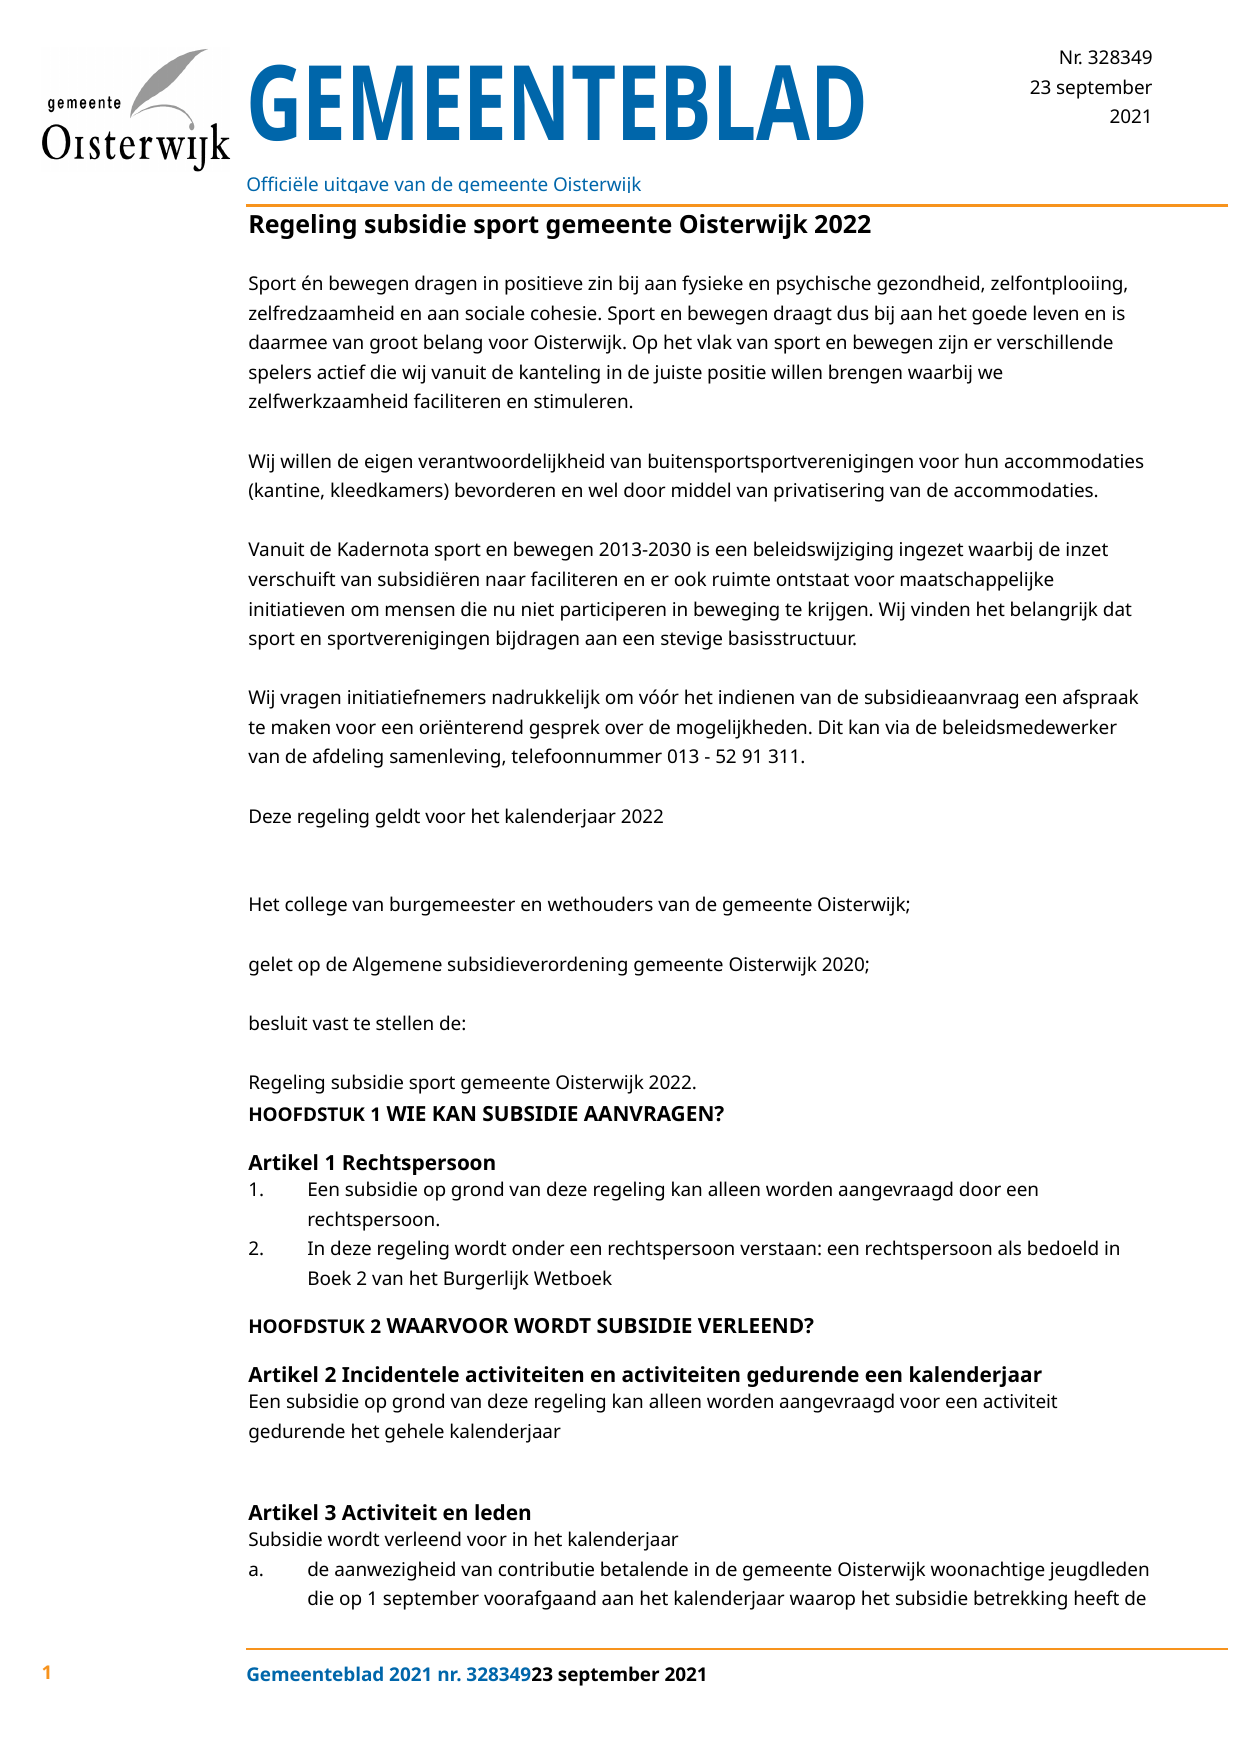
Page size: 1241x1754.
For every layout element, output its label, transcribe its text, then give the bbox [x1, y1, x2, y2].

text Regeling subsidie sport gemeente Oisterwijk 2022. [248, 1069, 1152, 1095]
list In deze regeling wordt onder een rechtspersoon verstaan: een rechtspersoon als bedoeld in Boek 2 van het Burgerlijk Wetboek [248, 1236, 1152, 1291]
text Artikel 1 Rechtspersoon [248, 1148, 1152, 1176]
text Regeling subsidie sport gemeente Oisterwijk 2022 [248, 207, 1152, 241]
picture [41, 47, 231, 172]
list de aanwezigheid van contributie betalende in de gemeente Oisterwijk woonachtige jeugdleden die op 1 september voorafgaand aan het kalenderjaar waarop het subsidie betrekking heeft de [248, 1556, 1152, 1611]
text Subsidie wordt verleend voor in het kalenderjaar [248, 1526, 1152, 1552]
text Wij willen de eigen verantwoordelijkheid van buitensportsportverenigingen voor hun accommodaties (kantine, kleedkamers) bevorderen en wel door middel van privatisering van de accommodaties. [248, 448, 1152, 503]
text Vanuit de Kadernota sport en bewegen 2013-2030 is een beleidswijziging ingezet waarbij de inzet verschuift van subsidiëren naar faciliteren en er ook ruimte ontstaat voor maatschappelijke initiatieven om mensen die nu niet participeren in beweging te krijgen. Wij vinden het belangrijk dat sport en sportverenigingen bijdragen aan een stevige basisstructuur. [248, 537, 1152, 651]
text HOOFDSTUK 1 WIE KAN SUBSIDIE AANVRAGEN? [248, 1099, 1152, 1127]
text Deze regeling geldt voor het kalenderjaar 2022 [248, 803, 1152, 828]
text Een subsidie op grond van deze regeling kan alleen worden aangevraagd voor een activiteit gedurende het gehele kalenderjaar [248, 1388, 1152, 1444]
text gelet op de Algemene subsidieverordening gemeente Oisterwijk 2020; [248, 951, 1152, 976]
text Artikel 3 Activiteit en leden [248, 1498, 1152, 1526]
text Wij vragen initiatiefnemers nadrukkelijk om vóór het indienen van de subsidieaanvraag een afspraak te maken voor een oriënterend gesprek over de mogelijkheden. Dit kan via de beleidsmedewerker van de afdeling samenleving, telefoonnummer 013 - 52 91 311. [248, 684, 1152, 769]
list Een subsidie op grond van deze regeling kan alleen worden aangevraagd door een rechtspersoon. [248, 1176, 1152, 1232]
text Het college van burgemeester en wethouders van de gemeente Oisterwijk; [248, 892, 1152, 917]
text Sport én bewegen dragen in positieve zin bij aan fysieke en psychische gezondheid, zelfontplooiing, zelfredzaamheid en aan sociale cohesie. Sport en bewegen draagt dus bij aan het goede leven en is daarmee van groot belang voor Oisterwijk. Op het vlak van sport en bewegen zijn er verschillende spelers actief die wij vanuit de kanteling in de juiste positie willen brengen waarbij we zelfwerkzaamheid faciliteren en stimuleren. [248, 270, 1152, 414]
text Artikel 2 Incidentele activiteiten en activiteiten gedurende een kalenderjaar [248, 1360, 1152, 1388]
text HOOFDSTUK 2 WAARVOOR WORDT SUBSIDIE VERLEEND? [248, 1311, 1152, 1339]
text besluit vast te stellen de: [248, 1010, 1152, 1036]
